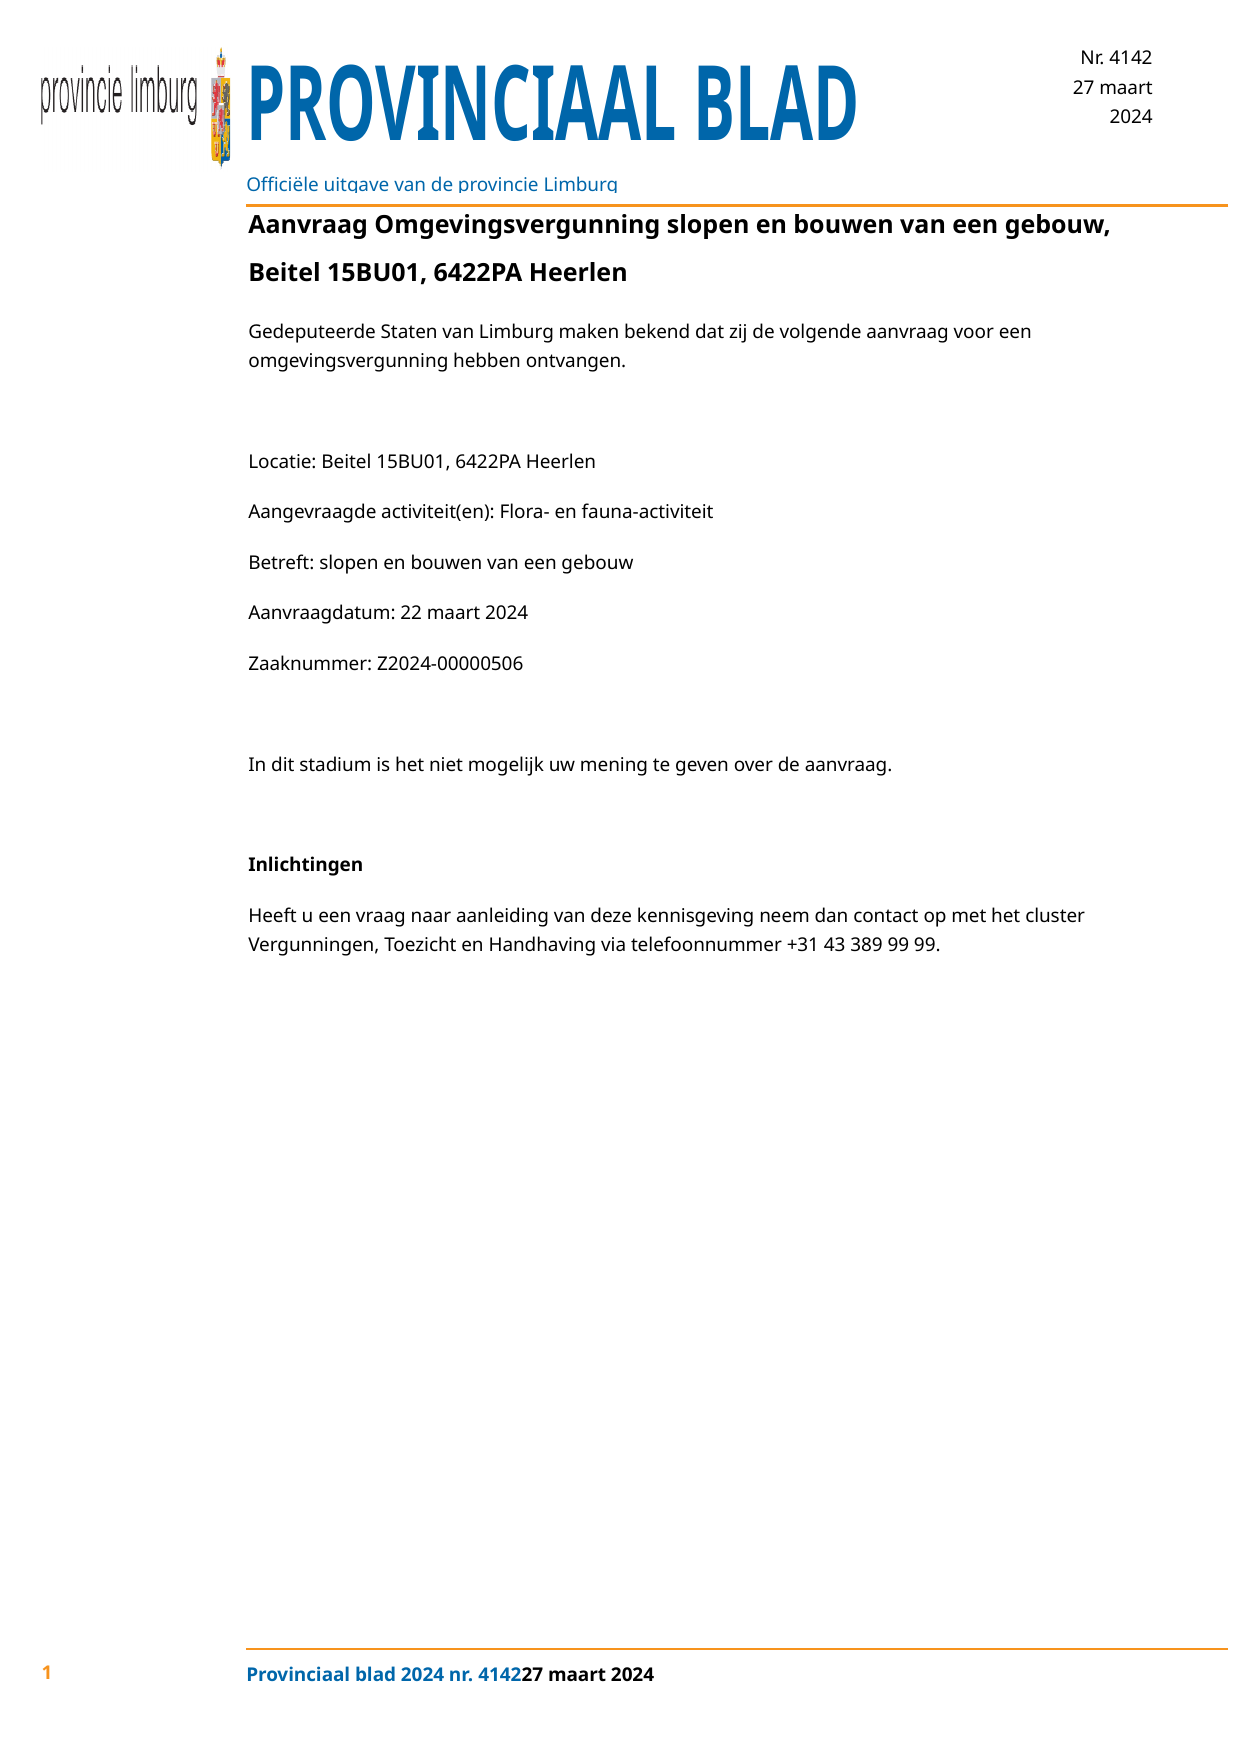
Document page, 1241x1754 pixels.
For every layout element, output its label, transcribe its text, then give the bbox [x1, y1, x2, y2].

text Zaaknummer: Z2024-00000506 [248, 650, 1152, 676]
picture [41, 47, 231, 172]
text In dit stadium is het niet mogelijk uw mening te geven over de aanvraag. [248, 751, 1152, 777]
text Betreft: slopen en bouwen van een gebouw [248, 549, 1152, 575]
text Aangevraagde activiteit(en): Flora- en fauna-activiteit [248, 499, 1152, 524]
text Inlichtingen [248, 852, 1152, 877]
text Gedeputeerde Staten van Limburg maken bekend dat zij de volgende aanvraag voor een omgevingsvergunning hebben ontvangen. [248, 318, 1152, 373]
text Locatie: Beitel 15BU01, 6422PA Heerlen [248, 448, 1152, 474]
text Aanvraag Omgevingsvergunning slopen en bouwen van een gebouw, Beitel 15BU01, 6422PA Heerlen [248, 207, 1152, 288]
text Heeft u een vraag naar aanleiding van deze kennisgeving neem dan contact op met het cluster Vergunningen, Toezicht en Handhaving via telefoonnummer +31 43 389 99 99. [248, 902, 1152, 957]
text Aanvraagdatum: 22 maart 2024 [248, 599, 1152, 625]
